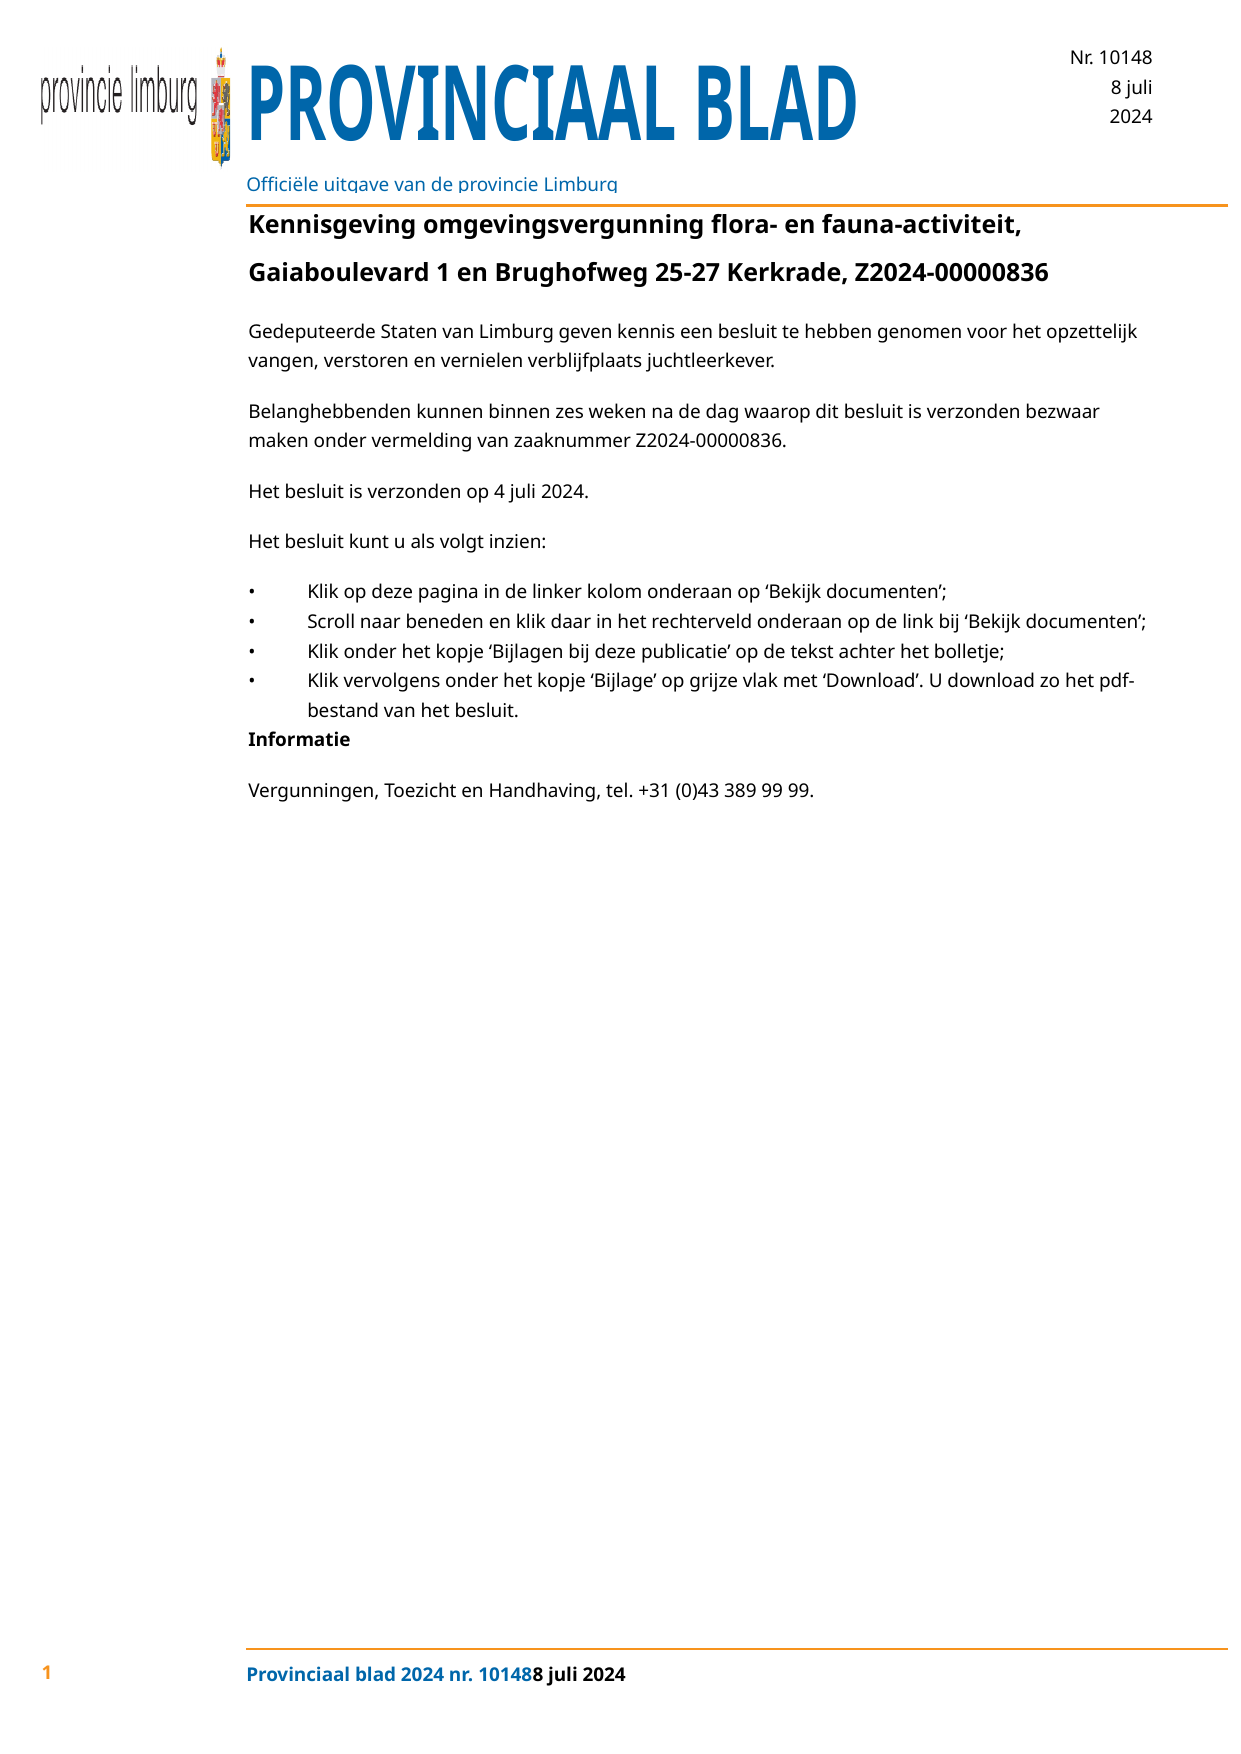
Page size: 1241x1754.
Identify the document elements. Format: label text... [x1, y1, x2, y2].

list Klik vervolgens onder het kopje ‘Bijlage’ op grijze vlak met ‘Download’. U download zo het pdf-bestand van het besluit. [248, 667, 1152, 723]
list Scroll naar beneden en klik daar in het rechterveld onderaan op de link bij ‘Bekijk documenten’; [248, 608, 1152, 634]
text Informatie [248, 727, 1152, 752]
picture [41, 47, 231, 172]
text Belanghebbenden kunnen binnen zes weken na de dag waarop dit besluit is verzonden bezwaar maken onder vermelding van zaaknummer Z2024-00000836. [248, 398, 1152, 453]
text Gedeputeerde Staten van Limburg geven kennis een besluit te hebben genomen voor het opzettelijk vangen, verstoren en vernielen verblijfplaats juchtleerkever. [248, 318, 1152, 373]
text Het besluit is verzonden op 4 juli 2024. [248, 478, 1152, 504]
text Het besluit kunt u als volgt inzien: [248, 528, 1152, 554]
list Klik onder het kopje ‘Bijlagen bij deze publicatie’ op de tekst achter het bolletje; [248, 638, 1152, 664]
list Klik op deze pagina in de linker kolom onderaan op ‘Bekijk documenten’; [248, 579, 1152, 604]
text Vergunningen, Toezicht en Handhaving, tel. +31 (0)43 389 99 99. [248, 777, 1152, 803]
text Kennisgeving omgevingsvergunning flora- en fauna-activiteit, Gaiaboulevard 1 en Brughofweg 25-27 Kerkrade, Z2024-00000836 [248, 207, 1152, 288]
